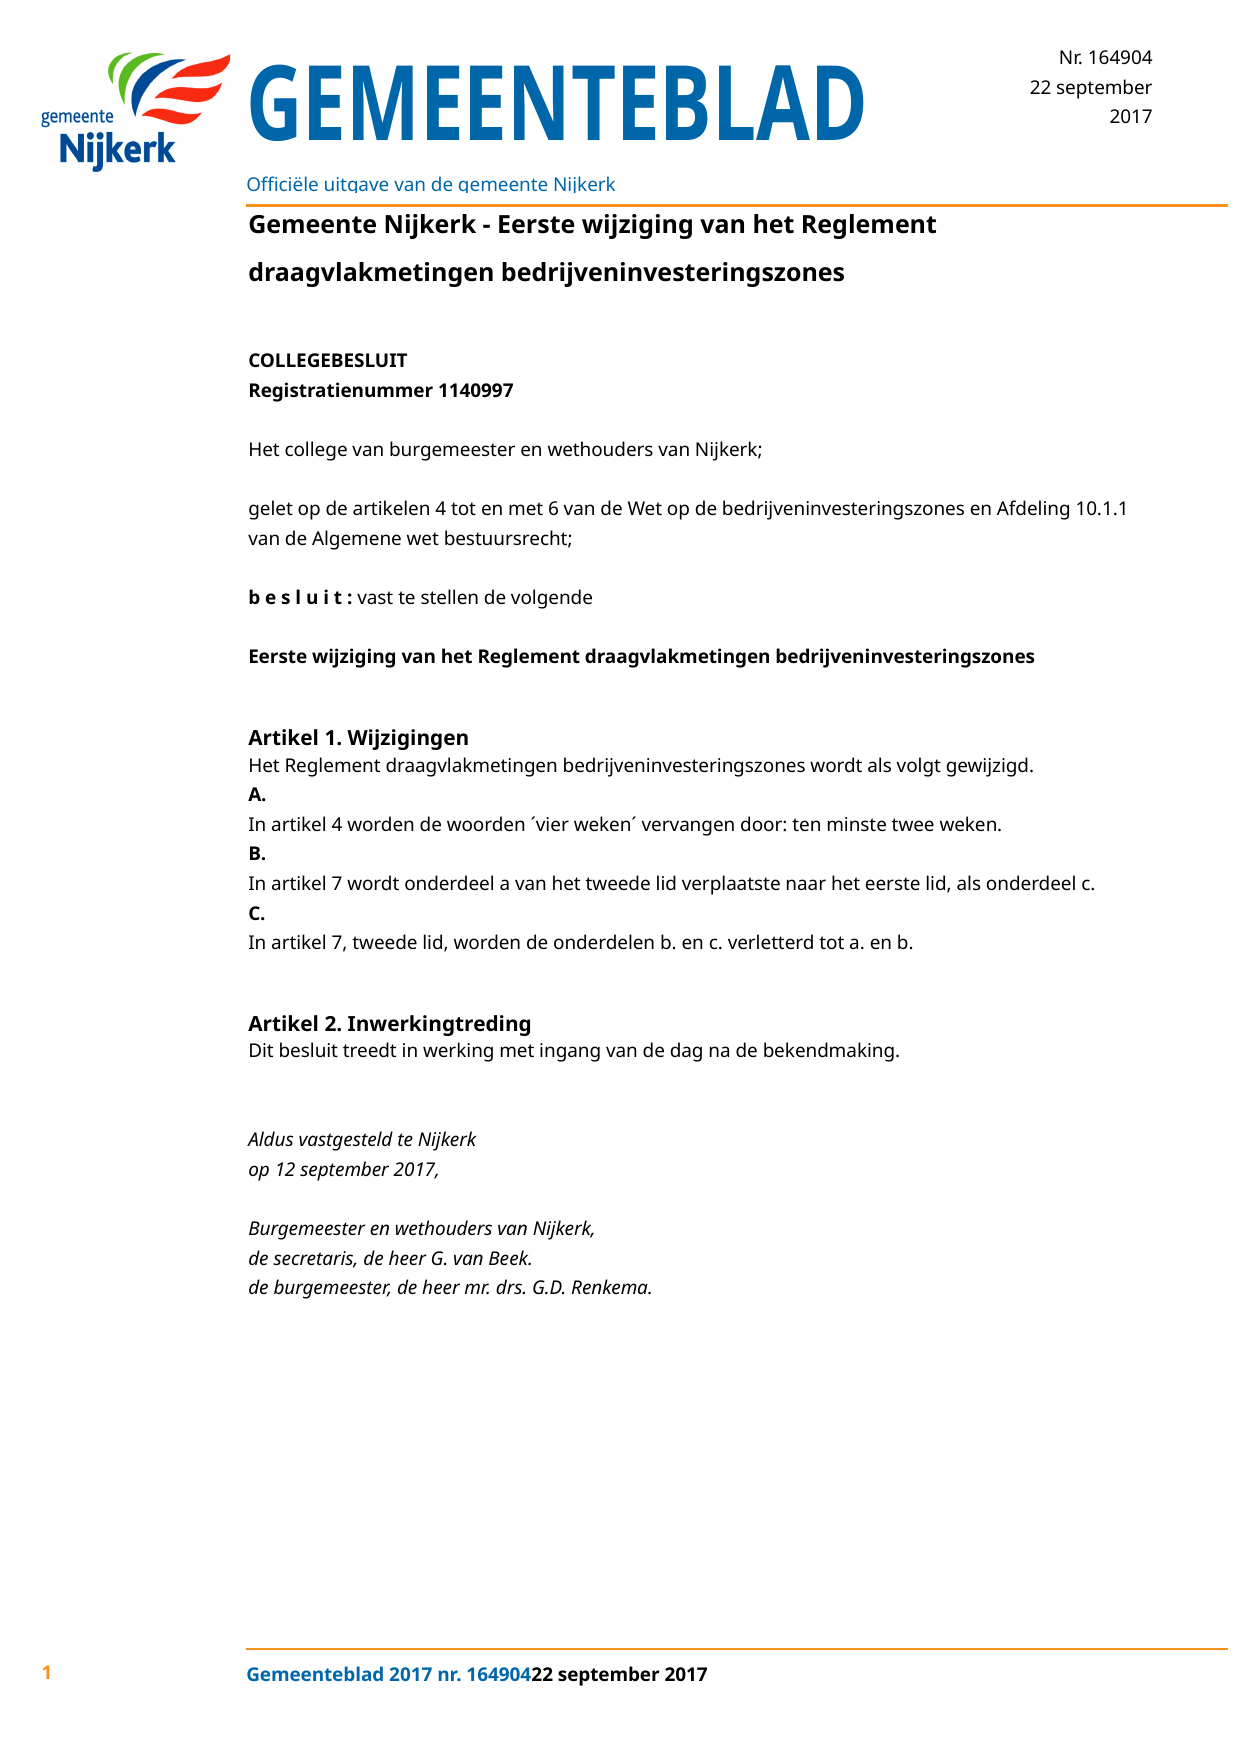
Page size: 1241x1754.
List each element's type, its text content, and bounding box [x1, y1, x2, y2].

text Dit besluit treedt in werking met ingang van de dag na de bekendmaking. [248, 1038, 1152, 1063]
text In artikel 4 worden de woorden ´vier weken´ vervangen door: ten minste twee weken. [248, 811, 1152, 837]
text Registratienummer 1140997 [248, 377, 1152, 403]
text gelet op de artikelen 4 tot en met 6 van de Wet op de bedrijveninvesteringszones en Afdeling 10.1.1 van de Algemene wet bestuursrecht; [248, 495, 1152, 551]
text B. [248, 841, 1152, 866]
text Eerste wijziging van het Reglement draagvlakmetingen bedrijveninvesteringszones [248, 643, 1152, 669]
text Gemeente Nijkerk - Eerste wijziging van het Reglement draagvlakmetingen bedrijveninvesteringszones [248, 207, 1152, 288]
text Burgemeester en wethouders van Nijkerk, [248, 1215, 1152, 1241]
text Het college van burgemeester en wethouders van Nijkerk; [248, 436, 1152, 462]
text de burgemeester, de heer mr. drs. G.D. Renkema. [248, 1274, 1152, 1300]
text Het Reglement draagvlakmetingen bedrijveninvesteringszones wordt als volgt gewijzigd. [248, 752, 1152, 777]
text A. [248, 781, 1152, 807]
text In artikel 7, tweede lid, worden de onderdelen b. en c. verletterd tot a. en b. [248, 929, 1152, 955]
text b e s l u i t : vast te stellen de volgende [248, 584, 1152, 610]
text op 12 september 2017, [248, 1156, 1152, 1182]
text In artikel 7 wordt onderdeel a van het tweede lid verplaatste naar het eerste lid, als onderdeel c. [248, 870, 1152, 896]
text COLLEGEBESLUIT [248, 347, 1152, 373]
text C. [248, 900, 1152, 925]
picture [41, 47, 231, 172]
text Artikel 2. Inwerkingtreding [248, 1009, 1152, 1038]
text Aldus vastgesteld te Nijkerk [248, 1126, 1152, 1152]
text Artikel 1. Wijzigingen [248, 723, 1152, 752]
text de secretaris, de heer G. van Beek. [248, 1245, 1152, 1271]
